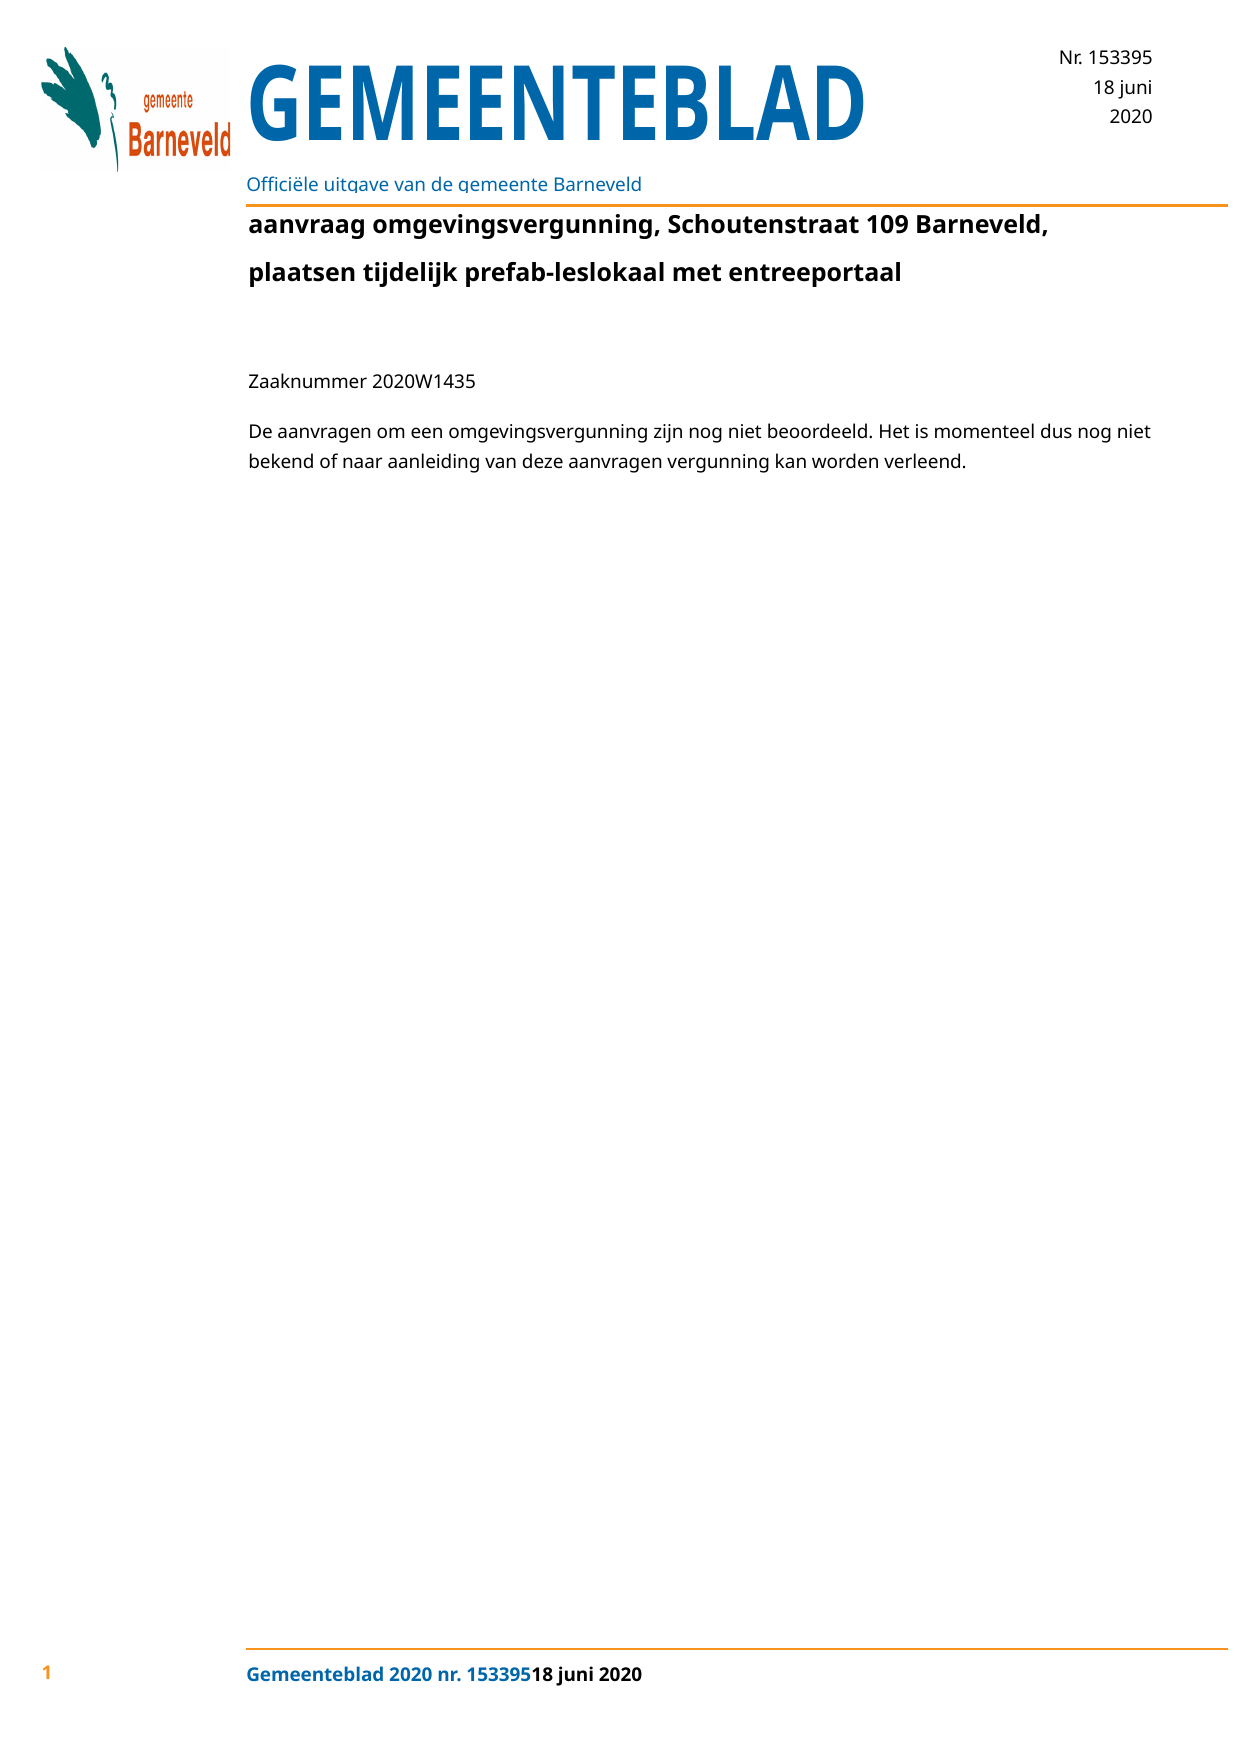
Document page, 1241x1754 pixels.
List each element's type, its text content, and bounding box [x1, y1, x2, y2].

text aanvraag omgevingsvergunning, Schoutenstraat 109 Barneveld, plaatsen tijdelijk prefab-leslokaal met entreeportaal [248, 207, 1152, 288]
picture [41, 47, 231, 172]
text De aanvragen om een omgevingsvergunning zijn nog niet beoordeeld. Het is momenteel dus nog niet bekend of naar aanleiding van deze aanvragen vergunning kan worden verleend. [248, 419, 1152, 474]
text Zaaknummer 2020W1435 [248, 368, 1152, 394]
